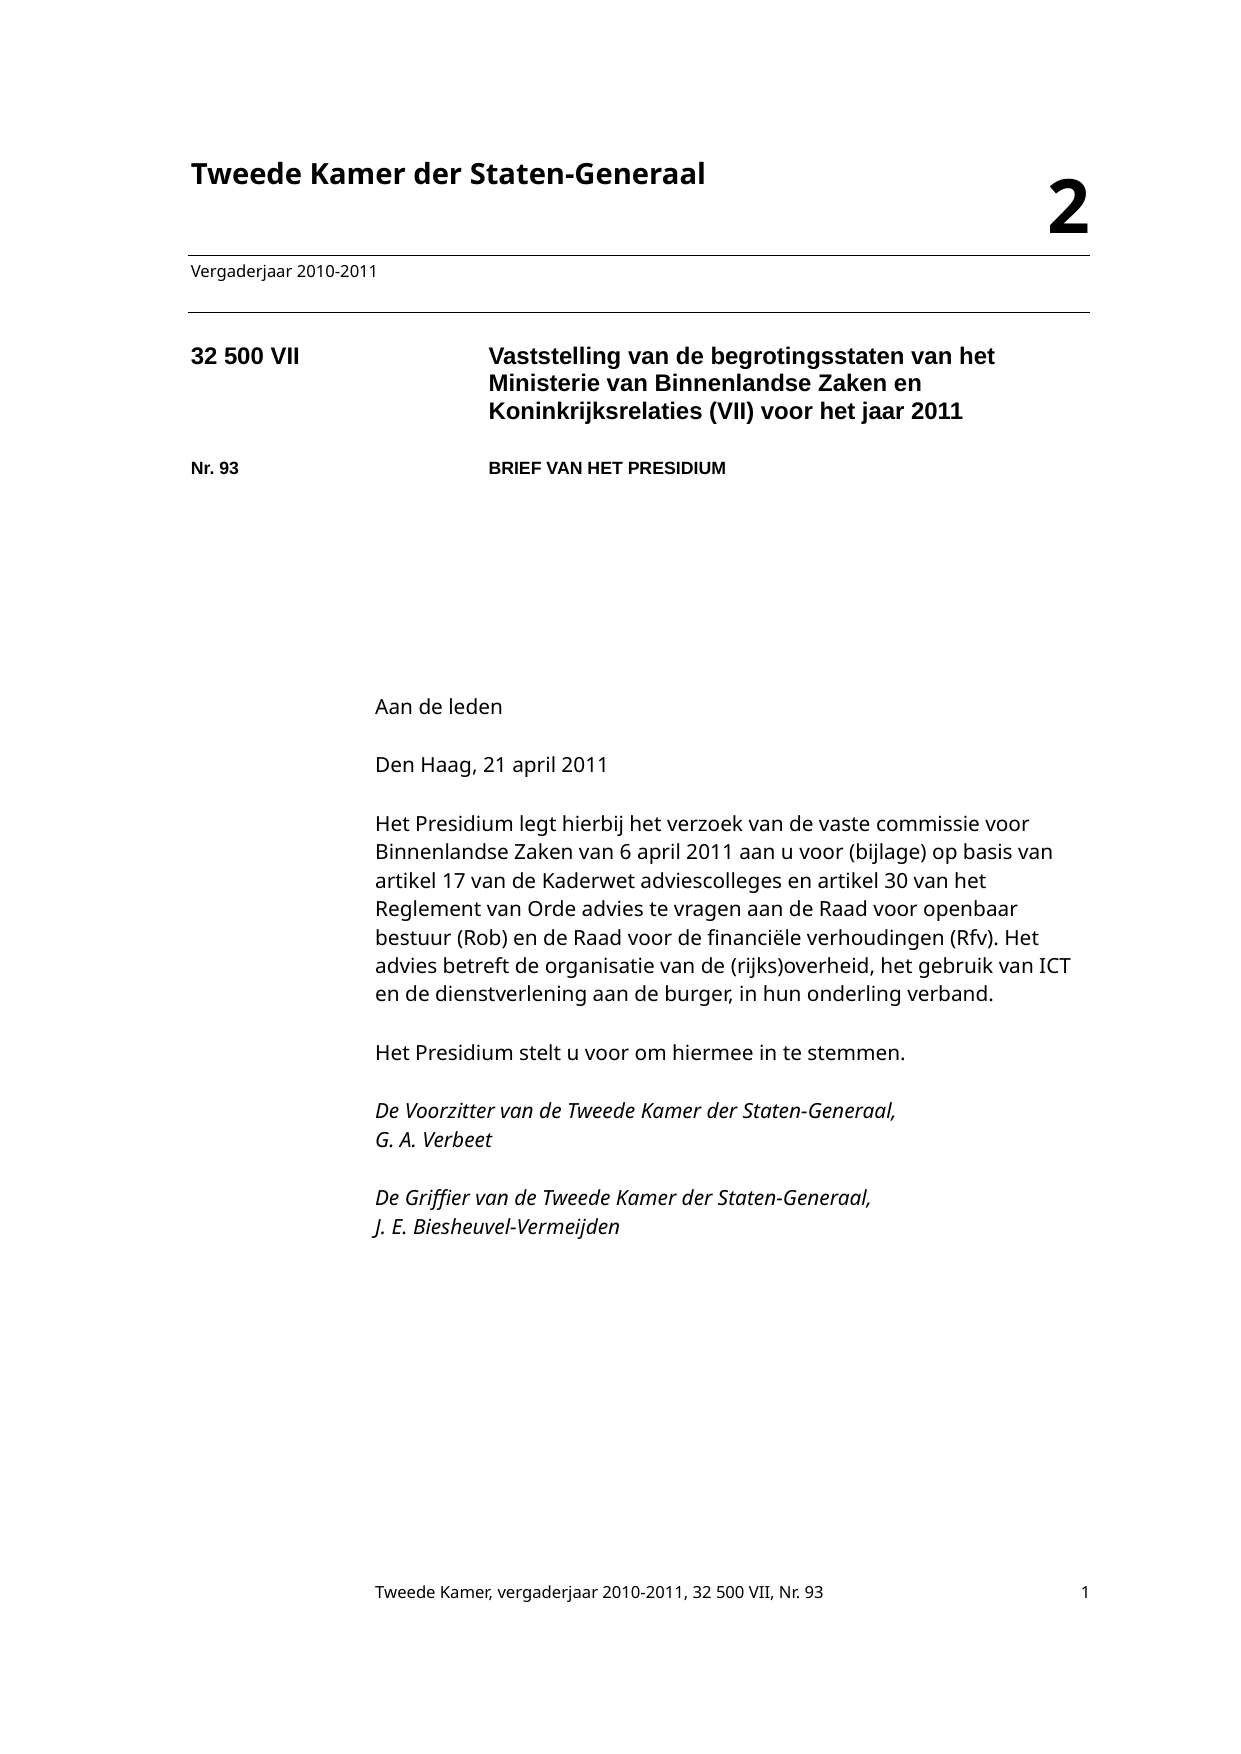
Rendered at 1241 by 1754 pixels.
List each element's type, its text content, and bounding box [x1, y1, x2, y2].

text De Voorzitter van de Tweede Kamer der Staten-Generaal, [375, 1096, 1090, 1125]
text G. A. Verbeet [375, 1125, 1090, 1153]
text Het Presidium stelt u voor om hiermee in te stemmen. [375, 1038, 1090, 1066]
table_cell 32 500 VII [188, 339, 485, 454]
table_cell Vergaderjaar 2010-2011 [188, 256, 485, 312]
text Het Presidium legt hierbij het verzoek van de vaste commissie voor Binnenlandse Zaken van 6 april 2011 aan u voor (bijlage) op basis van artikel 17 van de Kaderwet adviescolleges en artikel 30 van het Reglement van Orde advies te vragen aan de Raad voor openbaar bestuur (Rob) en de Raad voor de financiële verhoudingen (Rfv). Het advies betreft de organisatie van de (rijks)overheid, het gebruik van ICT en de dienstverlening aan de burger, in hun onderling verband. [375, 809, 1090, 1008]
table_cell [188, 313, 485, 339]
table_header 2 [910, 150, 1090, 255]
text De Griffier van de Tweede Kamer der Staten-Generaal, [375, 1183, 1090, 1212]
table_cell BRIEF VAN HET PRESIDIUM [485, 455, 1090, 573]
text Aan de leden [375, 692, 1090, 721]
table_cell Vaststelling van de begrotingsstaten van het Ministerie van Binnenlandse Zaken en Koninkrijksrelaties (VII) voor het jaar 2011 [485, 339, 1090, 454]
table_cell Nr. 93 [188, 455, 485, 573]
text Den Haag, 21 april 2011 [375, 751, 1090, 779]
table_cell [485, 313, 1090, 339]
table_header Tweede Kamer der Staten-Generaal [188, 150, 909, 255]
table_cell [485, 256, 1090, 312]
text J. E. Biesheuvel-Vermeijden [375, 1212, 1090, 1240]
